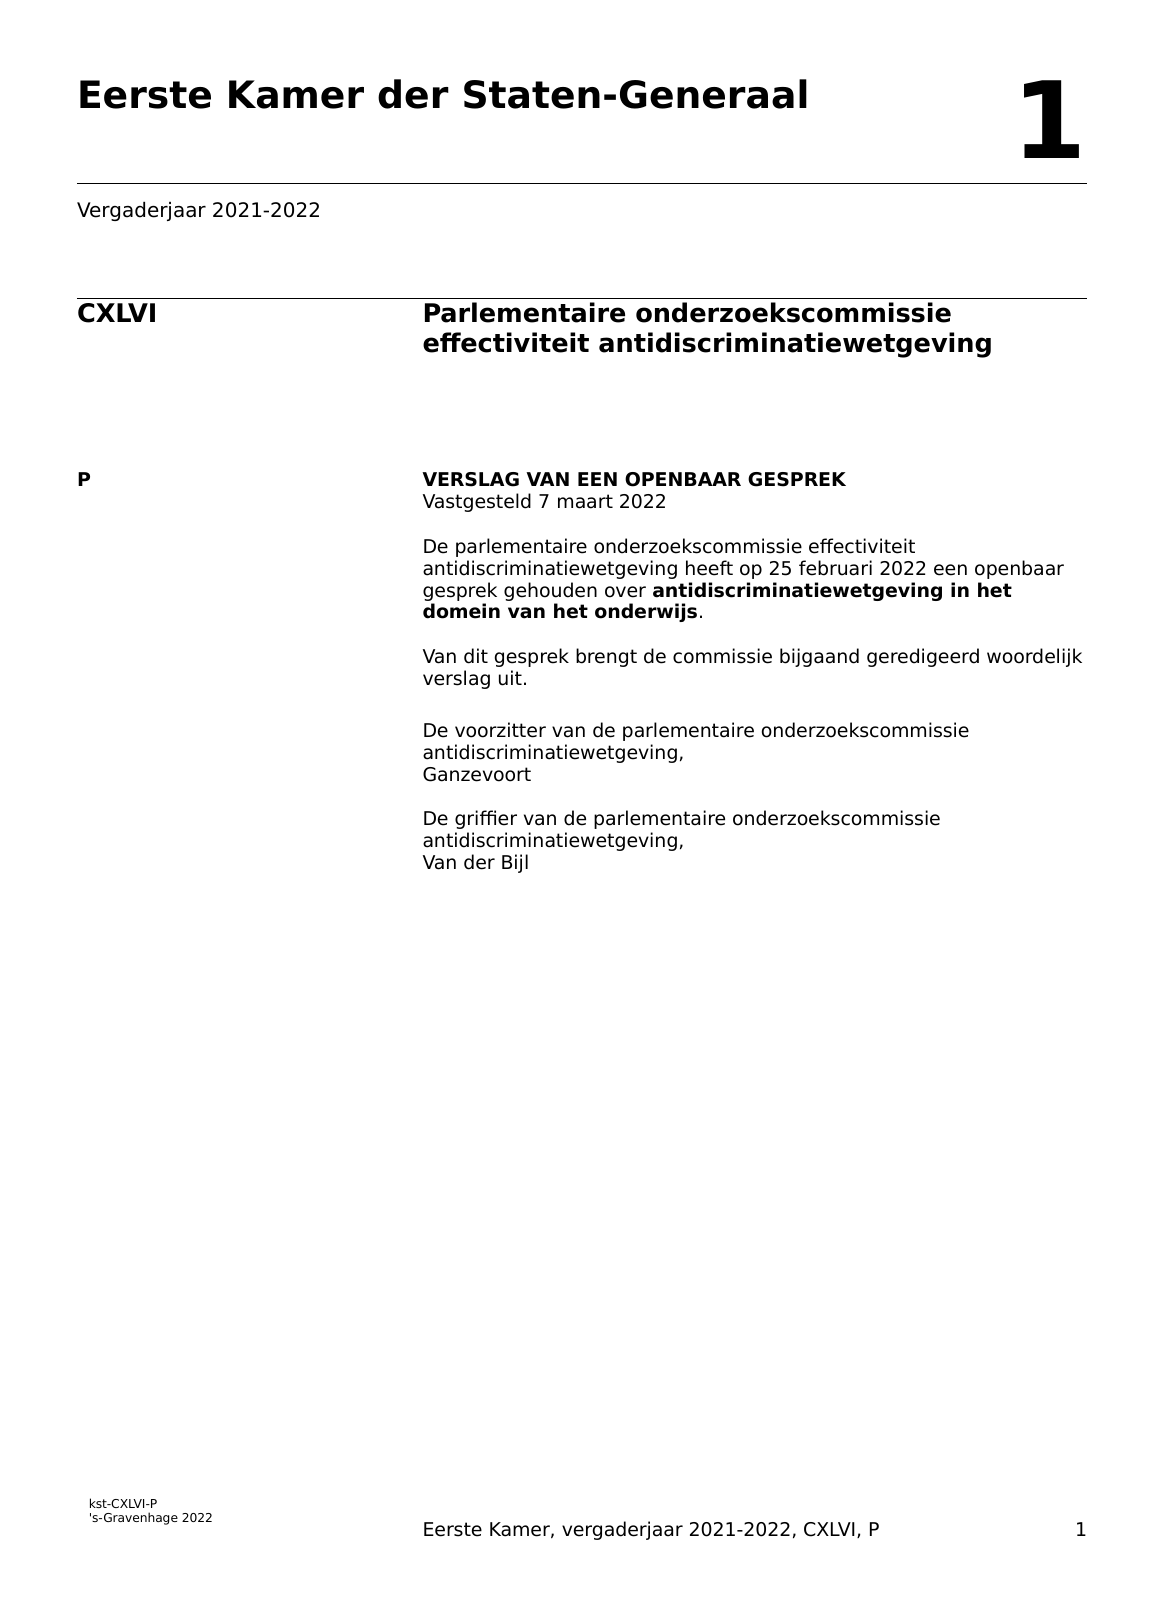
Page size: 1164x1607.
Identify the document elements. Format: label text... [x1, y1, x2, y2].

text Vastgesteld 7 maart 2022 [422, 491, 1087, 513]
subtitle P VERSLAG VAN EEN OPENBAAR GESPREK [77, 469, 1087, 491]
subtitle CXLVI Parlementaire onderzoekscommissie effectiviteit antidiscriminatiewetgeving [77, 299, 1087, 358]
text De parlementaire onderzoekscommissie effectiviteit antidiscriminatiewetgeving heeft op 25 februari 2022 een openbaar gesprek gehouden over antidiscriminatiewetgeving in het domein van het onderwijs. [422, 536, 1087, 623]
text De griffier van de parlementaire onderzoekscommissie antidiscriminatiewetgeving, Van der Bijl [422, 808, 1087, 874]
table_header 1 [886, 59, 1087, 183]
text 's-Gravenhage 2022 [88, 1511, 323, 1525]
table_header Eerste Kamer der Staten-Generaal [77, 59, 886, 183]
table_cell Vergaderjaar 2021-2022 [77, 184, 1087, 298]
text Van dit gesprek brengt de commissie bijgaand geredigeerd woordelijk verslag uit. [422, 646, 1087, 689]
text kst-CXLVI-P [88, 1497, 323, 1511]
text De voorzitter van de parlementaire onderzoekscommissie antidiscriminatiewetgeving, Ganzevoort [422, 719, 1087, 786]
